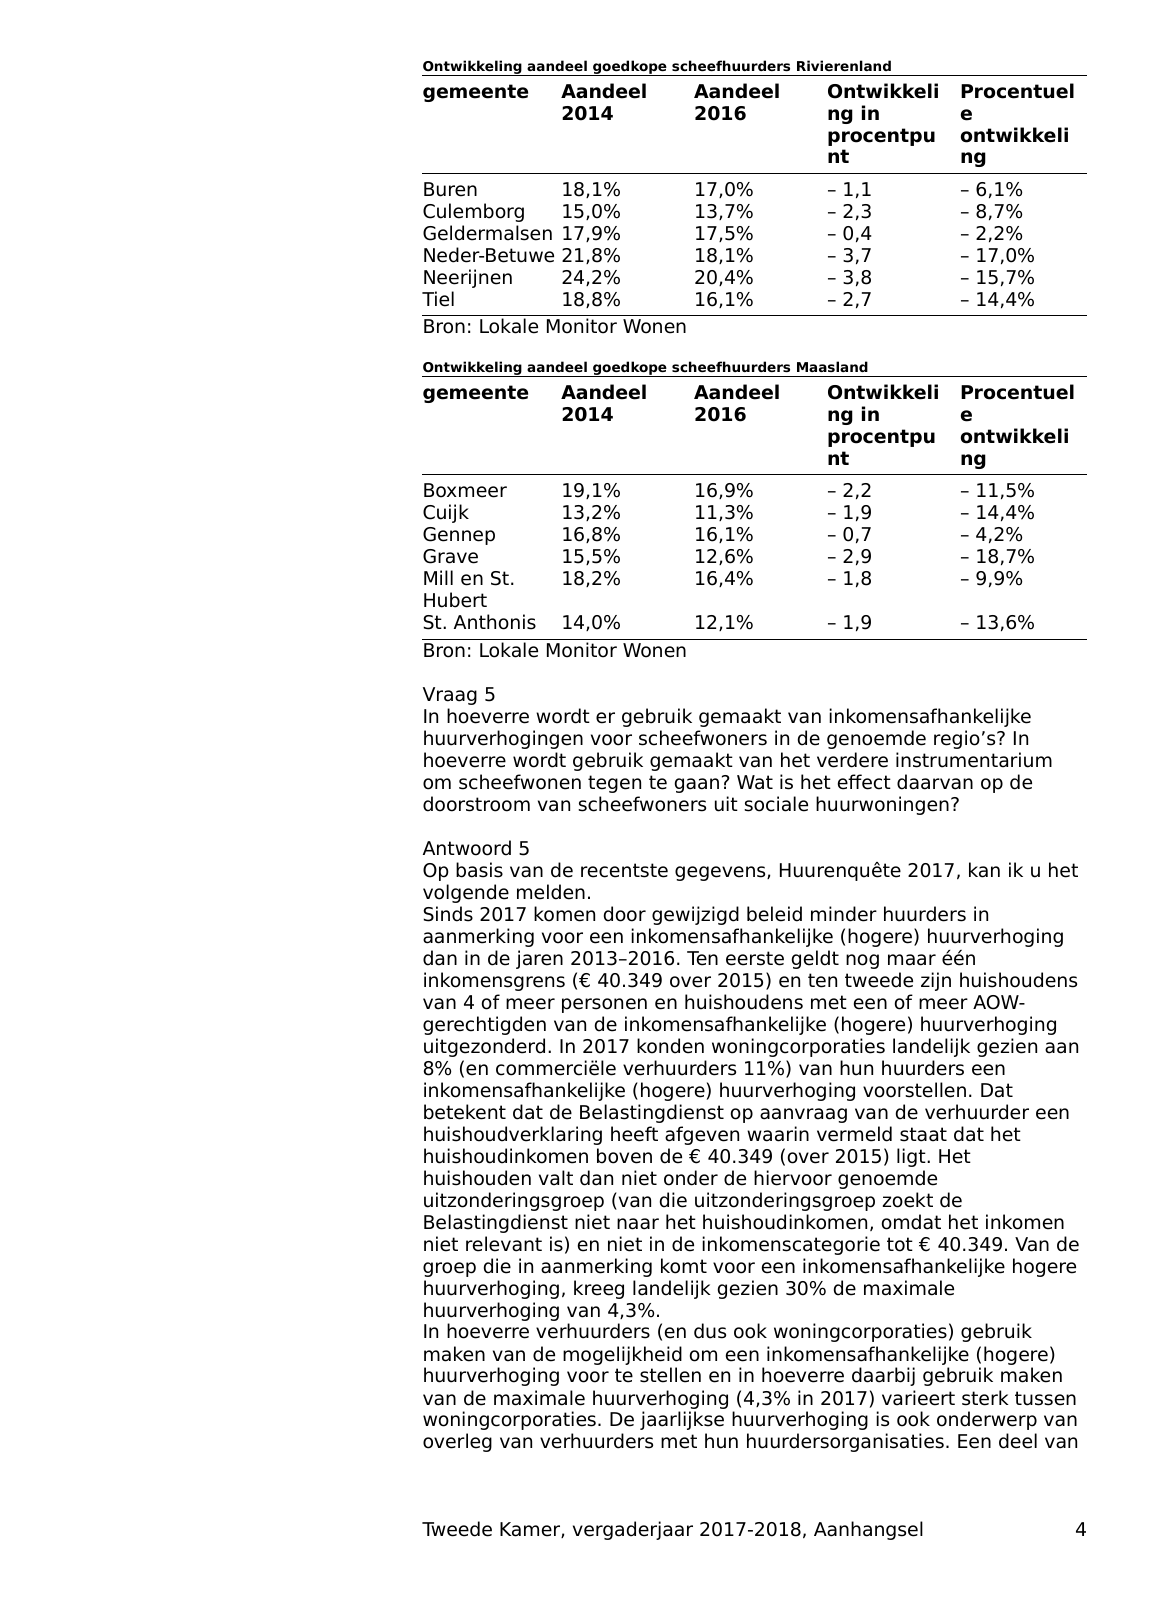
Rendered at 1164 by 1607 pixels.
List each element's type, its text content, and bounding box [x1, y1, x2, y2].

table_cell Aandeel 2016 [688, 377, 821, 474]
text Vraag 5 [422, 684, 1087, 706]
table_cell 11,3% [688, 502, 821, 524]
table_cell – 14,4% [954, 289, 1087, 315]
table_cell Procentuele ontwikkeling [954, 76, 1087, 173]
table_cell Grave [422, 546, 555, 568]
table_cell – 2,9 [821, 546, 954, 568]
table_cell 15,0% [555, 201, 688, 223]
table_cell – 0,7 [821, 524, 954, 546]
table_cell 14,0% [555, 612, 688, 639]
table_cell 16,8% [555, 524, 688, 546]
text Antwoord 5 [422, 838, 1087, 860]
table_cell 16,1% [688, 289, 821, 315]
table_cell St. Anthonis [422, 612, 555, 639]
table_cell – 2,2% [954, 223, 1087, 245]
table_cell 15,5% [555, 546, 688, 568]
table_cell 12,6% [688, 546, 821, 568]
table_cell 20,4% [688, 267, 821, 289]
table_cell – 2,2 [821, 475, 954, 502]
text In hoeverre wordt er gebruik gemaakt van inkomensafhankelijke huurverhogingen voor scheefwoners in de genoemde regio’s? In hoeverre wordt gebruik gemaakt van het verdere instrumentarium om scheefwonen tegen te gaan? Wat is het effect daarvan op de doorstroom van scheefwoners uit sociale huurwoningen? [422, 706, 1087, 816]
table_cell 13,2% [555, 502, 688, 524]
table_cell 13,7% [688, 201, 821, 223]
table_cell – 17,0% [954, 245, 1087, 267]
table_cell Bron: Lokale Monitor Wonen [422, 640, 1087, 662]
table_cell Buren [422, 174, 555, 201]
text Op basis van de recentste gegevens, Huurenquête 2017, kan ik u het volgende melden. [422, 860, 1087, 904]
table_header Ontwikkeling aandeel goedkope scheefhuurders Maasland [422, 360, 1087, 376]
table_cell – 3,8 [821, 267, 954, 289]
table_cell – 0,4 [821, 223, 954, 245]
table_cell – 2,3 [821, 201, 954, 223]
table_cell Geldermalsen [422, 223, 555, 245]
table_cell Neder-Betuwe [422, 245, 555, 267]
table_cell gemeente [422, 76, 555, 173]
table_cell gemeente [422, 377, 555, 474]
table_cell – 13,6% [954, 612, 1087, 639]
table_cell Ontwikkeling in procentpunt [821, 377, 954, 474]
table_cell Aandeel 2014 [555, 76, 688, 173]
table_cell Ontwikkeling in procentpunt [821, 76, 954, 173]
table_cell Aandeel 2016 [688, 76, 821, 173]
table_cell 21,8% [555, 245, 688, 267]
table_cell Procentuele ontwikkeling [954, 377, 1087, 474]
table_cell Neerijnen [422, 267, 555, 289]
table_cell – 6,1% [954, 174, 1087, 201]
table_cell – 15,7% [954, 267, 1087, 289]
table_cell Culemborg [422, 201, 555, 223]
table_cell 17,9% [555, 223, 688, 245]
table_cell – 2,7 [821, 289, 954, 315]
table_cell – 14,4% [954, 502, 1087, 524]
table_cell 24,2% [555, 267, 688, 289]
table_cell Gennep [422, 524, 555, 546]
table_cell Mill en St. Hubert [422, 568, 555, 612]
table_cell 17,0% [688, 174, 821, 201]
table_cell Cuijk [422, 502, 555, 524]
table_cell – 1,8 [821, 568, 954, 612]
table_cell – 1,9 [821, 502, 954, 524]
table_cell 16,1% [688, 524, 821, 546]
table_cell – 8,7% [954, 201, 1087, 223]
table_cell – 1,9 [821, 612, 954, 639]
table_cell 18,1% [688, 245, 821, 267]
table_cell 18,8% [555, 289, 688, 315]
table_header Ontwikkeling aandeel goedkope scheefhuurders Rivierenland [422, 59, 1087, 75]
table_cell 16,4% [688, 568, 821, 612]
table_cell 12,1% [688, 612, 821, 639]
text In hoeverre verhuurders (en dus ook woningcorporaties) gebruik maken van de mogelijkheid om een inkomensafhankelijke (hogere) huurverhoging voor te stellen en in hoeverre daarbij gebruik maken van de maximale huurverhoging (4,3% in 2017) varieert sterk tussen woningcorporaties. De jaarlijkse huurverhoging is ook onderwerp van overleg van verhuurders met hun huurdersorganisaties. Een deel van [422, 1321, 1087, 1453]
table_cell 18,1% [555, 174, 688, 201]
table_cell Boxmeer [422, 475, 555, 502]
table_cell 17,5% [688, 223, 821, 245]
table_cell – 11,5% [954, 475, 1087, 502]
table_cell – 4,2% [954, 524, 1087, 546]
table_cell Bron: Lokale Monitor Wonen [422, 316, 1087, 338]
text Sinds 2017 komen door gewijzigd beleid minder huurders in aanmerking voor een inkomensafhankelijke (hogere) huurverhoging dan in de jaren 2013–2016. Ten eerste geldt nog maar één inkomensgrens (€ 40.349 over 2015) en ten tweede zijn huishoudens van 4 of meer personen en huishoudens met een of meer AOW-gerechtigden van de inkomensafhankelijke (hogere) huurverhoging uitgezonderd. In 2017 konden woningcorporaties landelijk gezien aan 8% (en commerciële verhuurders 11%) van hun huurders een inkomensafhankelijke (hogere) huurverhoging voorstellen. Dat betekent dat de Belastingdienst op aanvraag van de verhuurder een huishoudverklaring heeft afgeven waarin vermeld staat dat het huishoudinkomen boven de € 40.349 (over 2015) ligt. Het huishouden valt dan niet onder de hiervoor genoemde uitzonderingsgroep (van die uitzonderingsgroep zoekt de Belastingdienst niet naar het huishoudinkomen, omdat het inkomen niet relevant is) en niet in de inkomenscategorie tot € 40.349. Van de groep die in aanmerking komt voor een inkomensafhankelijke hogere huurverhoging, kreeg landelijk gezien 30% de maximale huurverhoging van 4,3%. [422, 904, 1087, 1321]
table_cell – 3,7 [821, 245, 954, 267]
table_cell – 18,7% [954, 546, 1087, 568]
table_cell 19,1% [555, 475, 688, 502]
table_cell Aandeel 2014 [555, 377, 688, 474]
table_cell 18,2% [555, 568, 688, 612]
table_cell – 9,9% [954, 568, 1087, 612]
table_cell Tiel [422, 289, 555, 315]
table_cell – 1,1 [821, 174, 954, 201]
table_cell 16,9% [688, 475, 821, 502]
